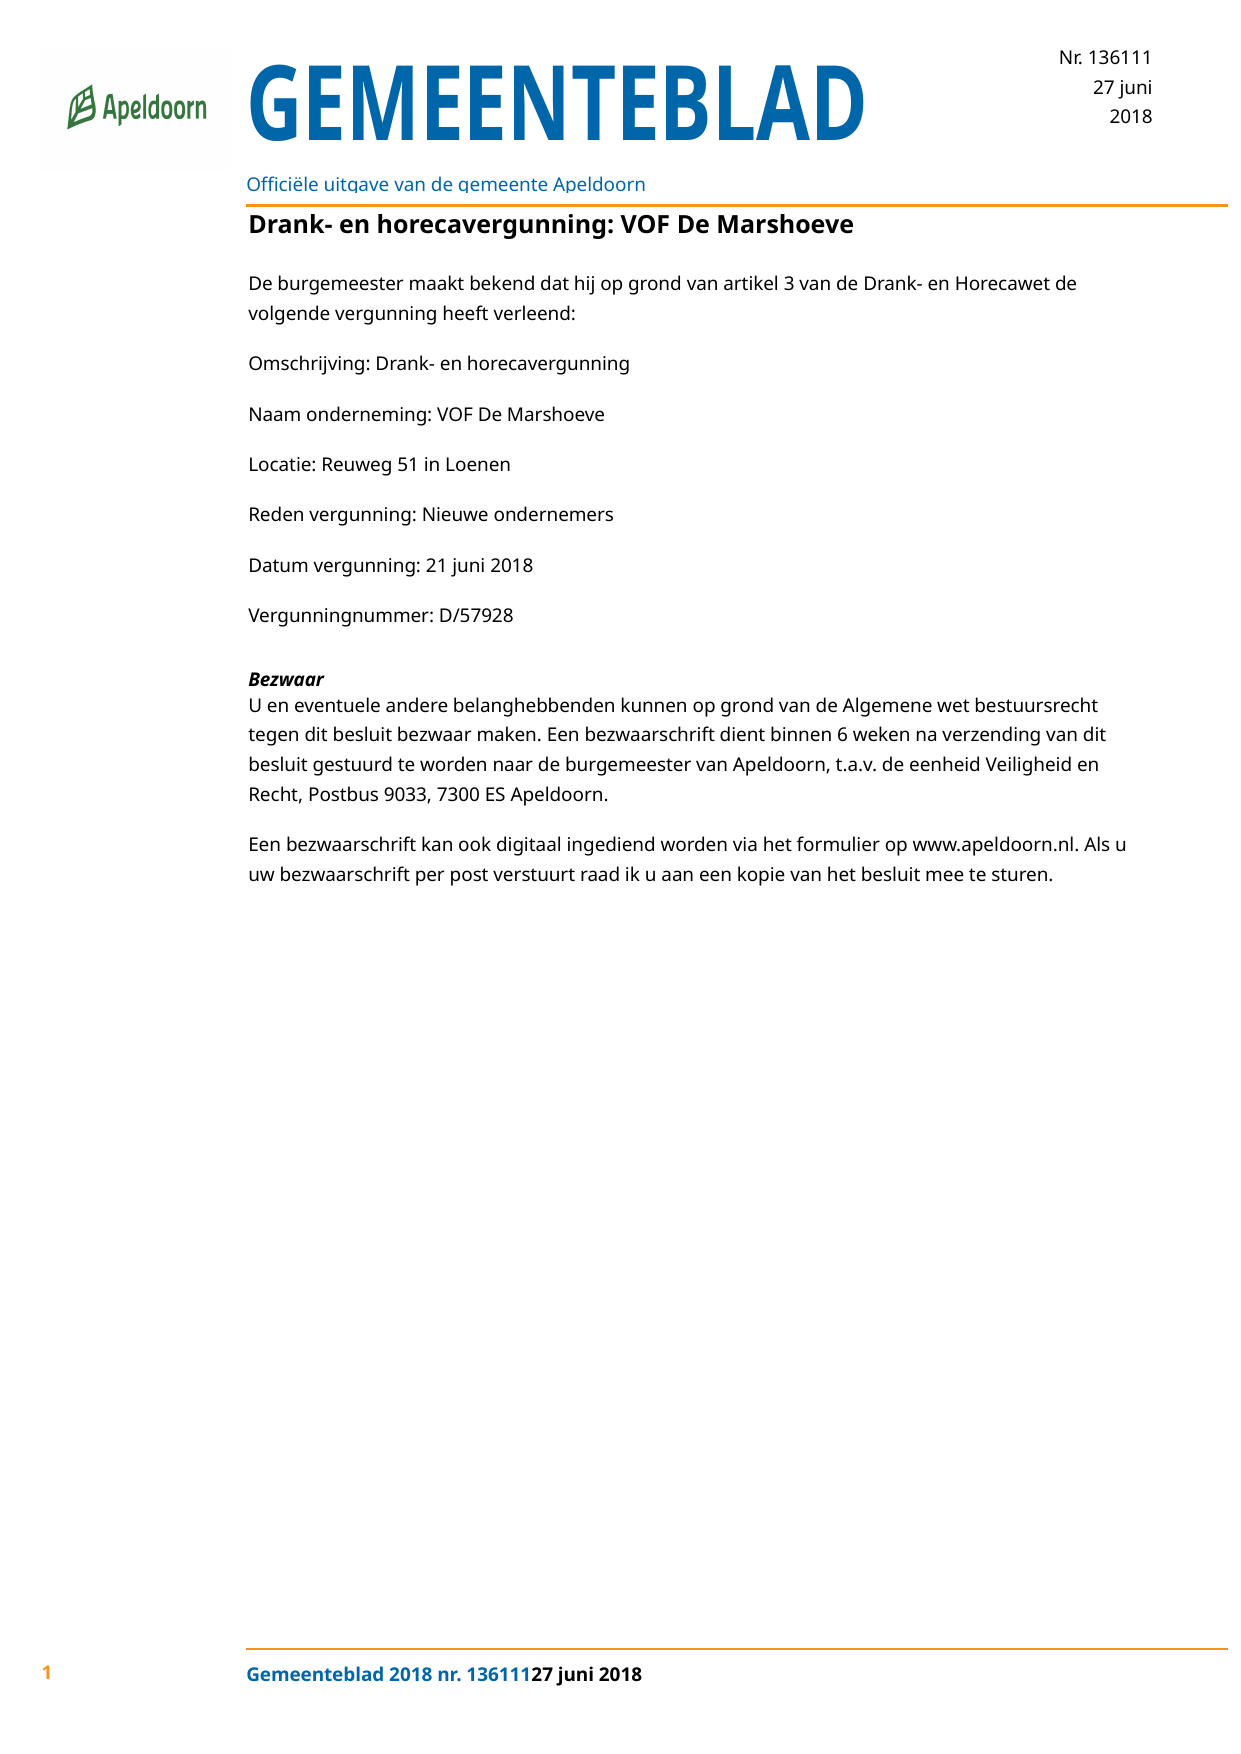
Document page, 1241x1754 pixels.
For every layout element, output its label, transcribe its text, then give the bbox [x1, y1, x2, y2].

text Reden vergunning: Nieuwe ondernemers [248, 502, 1152, 527]
text Naam onderneming: VOF De Marshoeve [248, 401, 1152, 426]
text Omschrijving: Drank- en horecavergunning [248, 350, 1152, 376]
picture [41, 47, 231, 172]
text Datum vergunning: 21 juni 2018 [248, 552, 1152, 578]
text U en eventuele andere belanghebbenden kunnen op grond van de Algemene wet bestuursrecht tegen dit besluit bezwaar maken. Een bezwaarschrift dient binnen 6 weken na verzending van dit besluit gestuurd te worden naar de burgemeester van Apeldoorn, t.a.v. de eenheid Veiligheid en Recht, Postbus 9033, 7300 ES Apeldoorn. [248, 692, 1152, 807]
text Vergunningnummer: D/57928 [248, 602, 1152, 628]
text Bezwaar [248, 666, 1152, 692]
text Drank- en horecavergunning: VOF De Marshoeve [248, 207, 1152, 241]
text De burgemeester maakt bekend dat hij op grond van artikel 3 van de Drank- en Horecawet de volgende vergunning heeft verleend: [248, 270, 1152, 326]
text Een bezwaarschrift kan ook digitaal ingediend worden via het formulier op www.apeldoorn.nl. Als u uw bezwaarschrift per post verstuurt raad ik u aan een kopie van het besluit mee te sturen. [248, 831, 1152, 887]
text Locatie: Reuweg 51 in Loenen [248, 451, 1152, 477]
